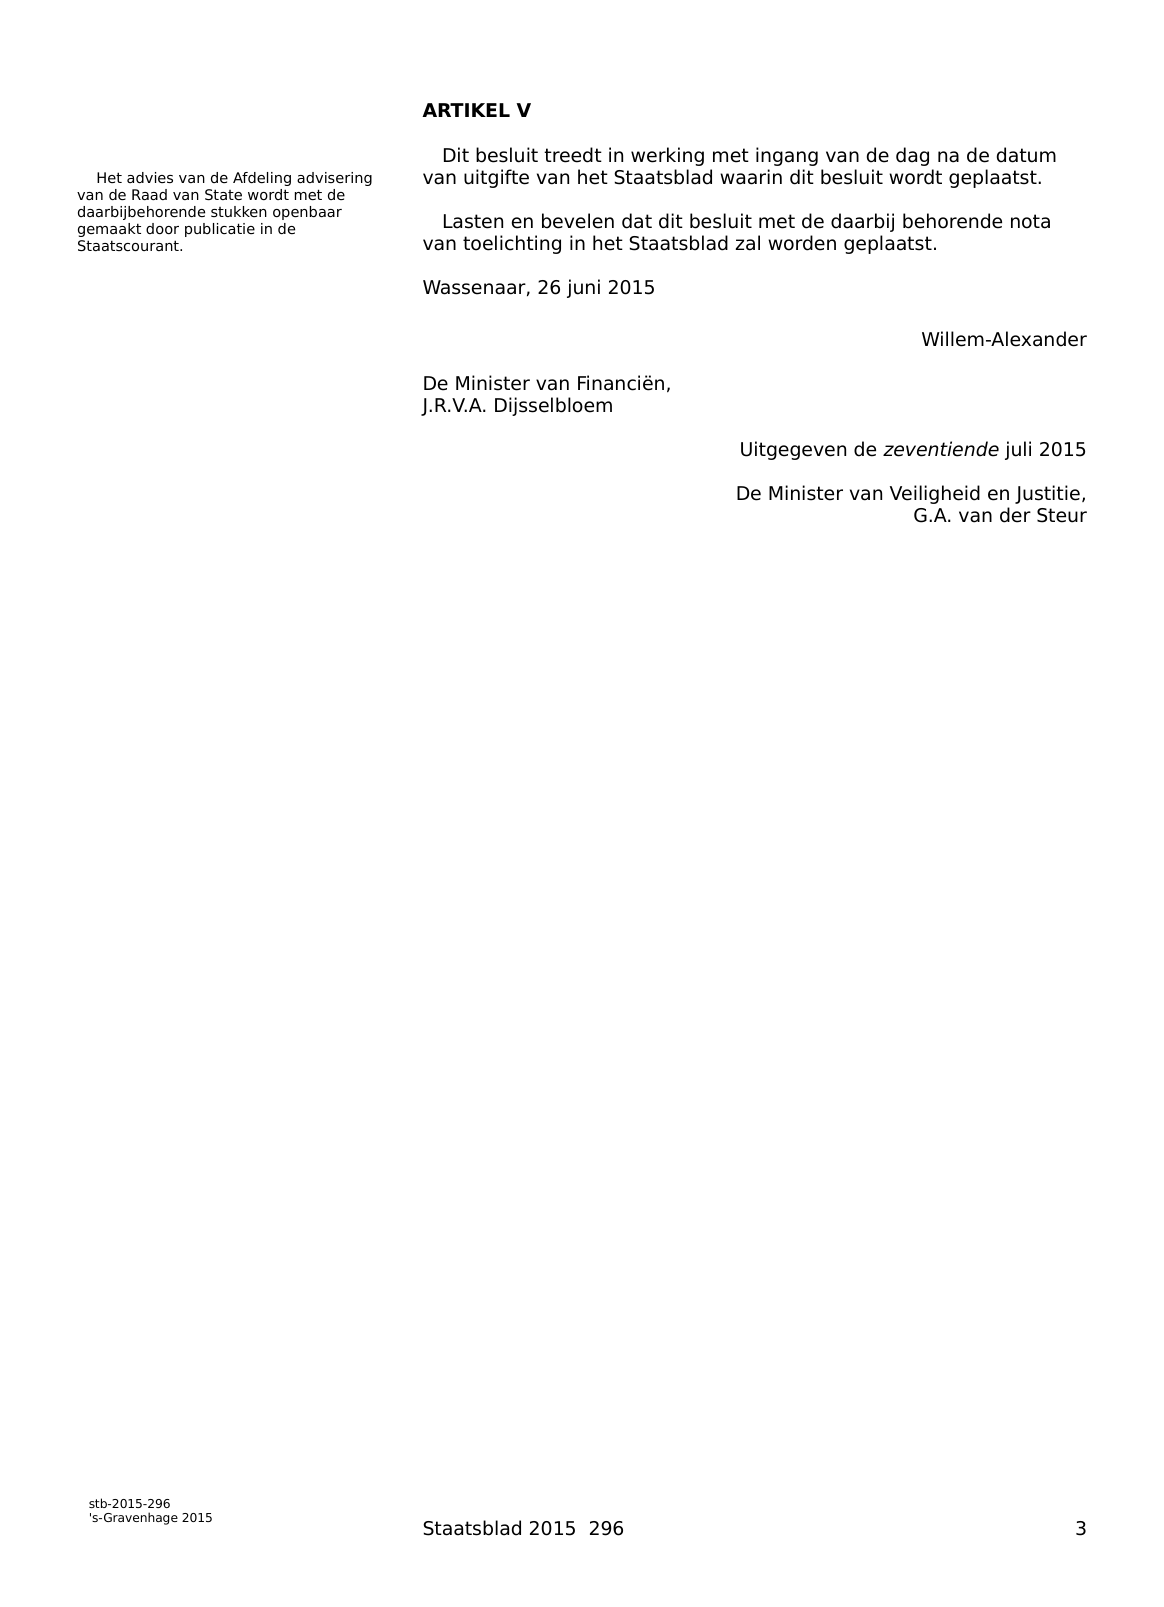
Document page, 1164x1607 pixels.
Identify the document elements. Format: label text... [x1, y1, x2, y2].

text De Minister van Financiën, J.R.V.A. Dijsselbloem [422, 373, 1087, 417]
subtitle ARTIKEL V [422, 100, 1087, 122]
text Het advies van de Afdeling advisering van de Raad van State wordt met de daarbijbehorende stukken openbaar gemaakt door publicatie in de Staatscourant. [77, 170, 396, 255]
text Willem-Alexander [422, 329, 1087, 351]
text Wassenaar, 26 juni 2015 [422, 277, 1087, 299]
text stb-2015-296 [88, 1497, 323, 1511]
text 's-Gravenhage 2015 [88, 1511, 323, 1525]
text Dit besluit treedt in werking met ingang van de dag na de datum van uitgifte van het Staatsblad waarin dit besluit wordt geplaatst. [422, 144, 1087, 188]
text Lasten en bevelen dat dit besluit met de daarbij behorende nota van toelichting in het Staatsblad zal worden geplaatst. [422, 211, 1087, 255]
text De Minister van Veiligheid en Justitie, G.A. van der Steur [422, 483, 1087, 527]
text Uitgegeven de zeventiende juli 2015 [422, 439, 1087, 461]
